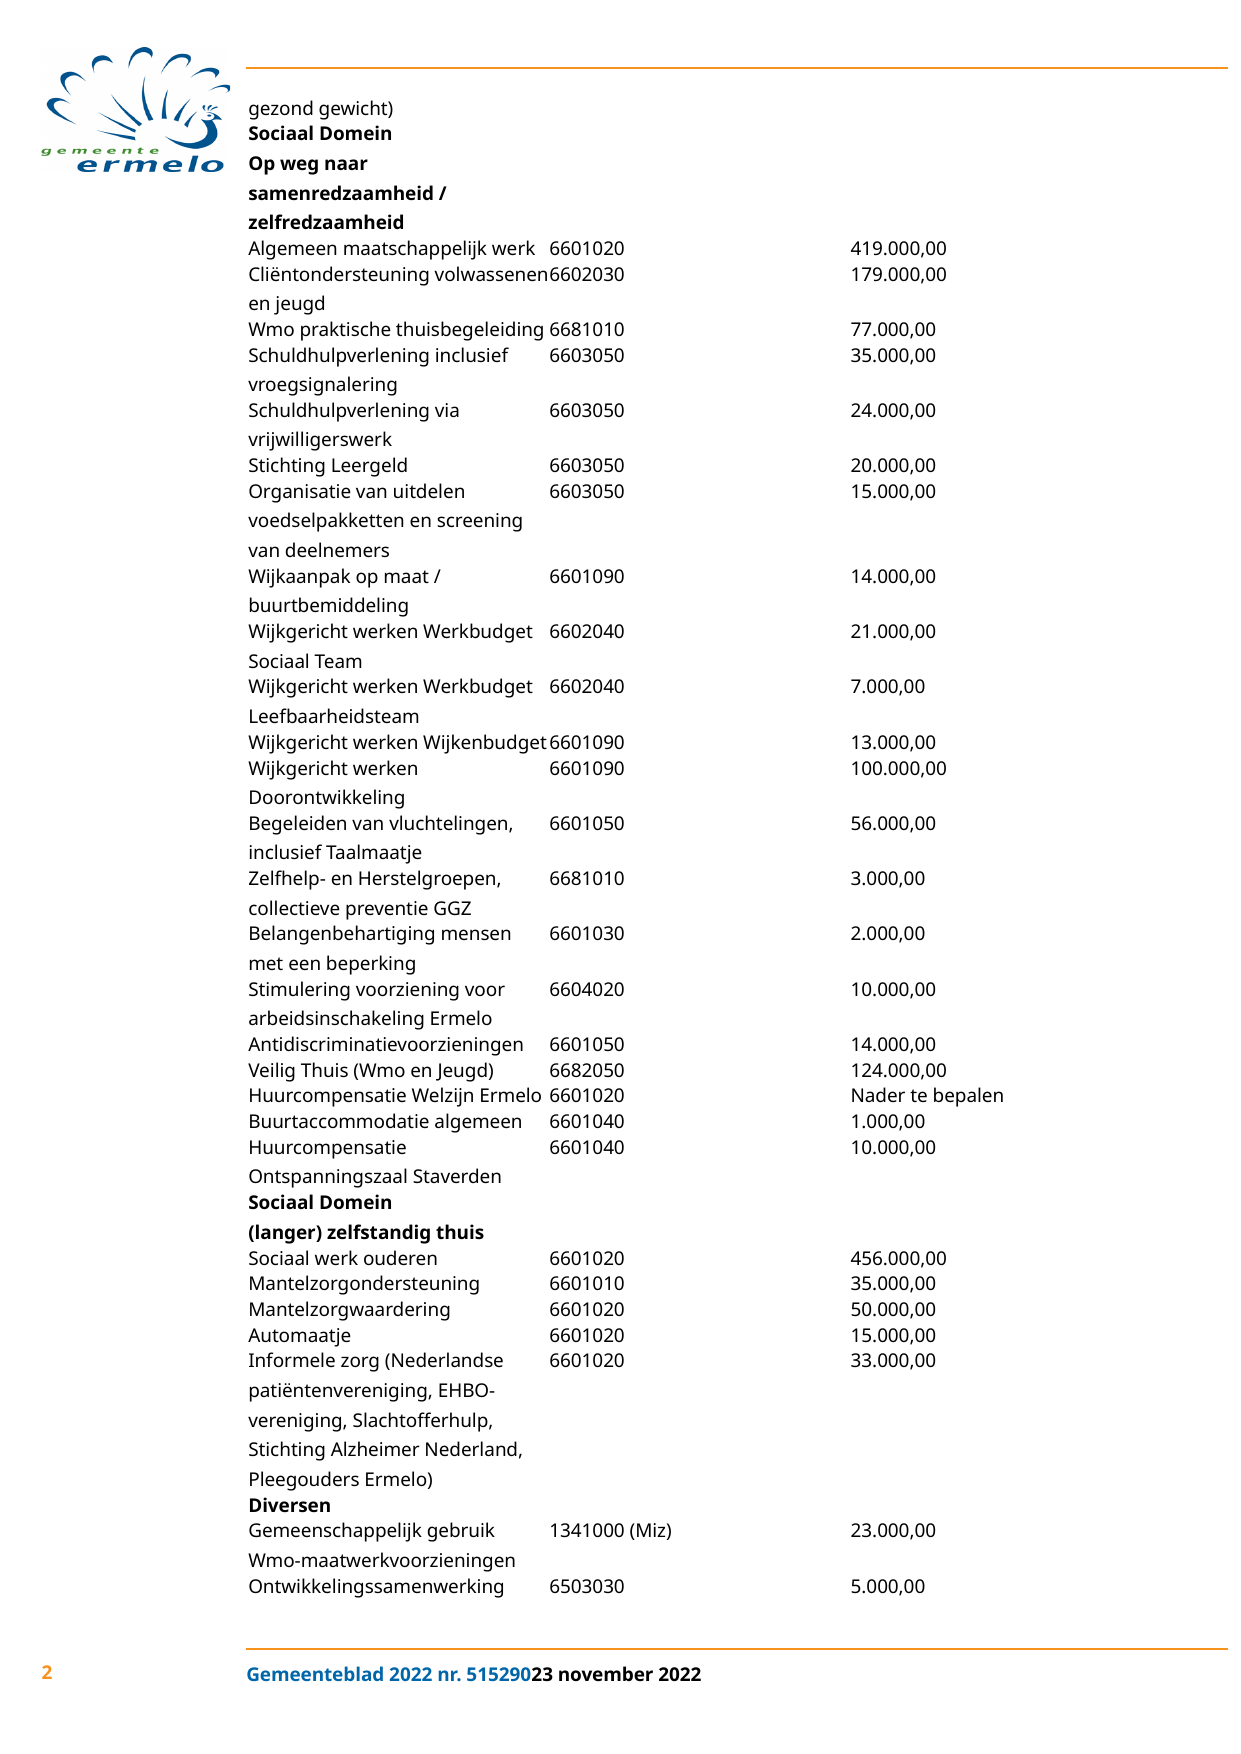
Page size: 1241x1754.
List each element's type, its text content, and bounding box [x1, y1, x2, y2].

table_cell 1341000 (Miz) [549, 1518, 850, 1573]
table_cell Nader te bepalen [850, 1083, 1152, 1108]
table_cell Huurcompensatie Welzijn Ermelo [248, 1083, 549, 1108]
table_cell Sociaal Domein (langer) zelfstandig thuis [248, 1190, 549, 1245]
table_cell 6602040 [549, 674, 850, 729]
table_cell 6601090 [549, 729, 850, 755]
table_cell 6601090 [549, 563, 850, 618]
table_cell 33.000,00 [850, 1348, 1152, 1492]
table_cell [850, 121, 1152, 235]
table_cell [549, 95, 850, 121]
table_cell Informele zorg (Nederlandse patiëntenvereniging, EHBO-vereniging, Slachtofferhulp, Stichting Alzheimer Nederland, Pleegouders Ermelo) [248, 1348, 549, 1492]
table_cell Buurtaccommodatie algemeen [248, 1109, 549, 1134]
table_cell Algemeen maatschappelijk werk [248, 235, 549, 261]
table_cell 6603050 [549, 453, 850, 478]
table_cell 456.000,00 [850, 1245, 1152, 1271]
table_cell Stichting Leergeld [248, 453, 549, 478]
table_cell Wijkgericht werken Werkbudget Sociaal Team [248, 618, 549, 674]
table_cell Cliëntondersteuning volwassenen en jeugd [248, 261, 549, 316]
table_cell 10.000,00 [850, 1134, 1152, 1189]
table_cell 20.000,00 [850, 453, 1152, 478]
table_cell Antidiscriminatievoorzieningen [248, 1031, 549, 1057]
table_cell 35.000,00 [850, 342, 1152, 397]
table_cell Schuldhulpverlening inclusief vroegsignalering [248, 342, 549, 397]
table_cell Automaatje [248, 1322, 549, 1348]
table_cell 14.000,00 [850, 1031, 1152, 1057]
table_cell Wmo praktische thuisbegeleiding [248, 316, 549, 342]
table_cell 6603050 [549, 342, 850, 397]
table_cell 7.000,00 [850, 674, 1152, 729]
table_cell Organisatie van uitdelen voedselpakketten en screening van deelnemers [248, 478, 549, 563]
table_cell 23.000,00 [850, 1518, 1152, 1573]
table_cell 6601040 [549, 1109, 850, 1134]
table_cell 6604020 [549, 976, 850, 1031]
table_cell 124.000,00 [850, 1057, 1152, 1083]
table_cell Wijkgericht werken Wijkenbudget [248, 729, 549, 755]
table_cell Huurcompensatie Ontspanningszaal Staverden [248, 1134, 549, 1189]
table_cell Zelfhelp- en Herstelgroepen, collectieve preventie GGZ [248, 865, 549, 921]
table_cell 6603050 [549, 397, 850, 452]
table_cell 56.000,00 [850, 810, 1152, 865]
table_cell 6601020 [549, 1245, 850, 1271]
table_cell 6602030 [549, 261, 850, 316]
table_cell 179.000,00 [850, 261, 1152, 316]
table_cell Wijkgericht werken Doorontwikkeling [248, 755, 549, 810]
table_cell 6601050 [549, 1031, 850, 1057]
table_cell 13.000,00 [850, 729, 1152, 755]
table_cell Ontwikkelingssamenwerking [248, 1573, 549, 1598]
table_cell 6601020 [549, 1322, 850, 1348]
table_cell 3.000,00 [850, 865, 1152, 921]
table_cell Schuldhulpverlening via vrijwilligerswerk [248, 397, 549, 452]
table_cell 6601090 [549, 755, 850, 810]
table_cell 21.000,00 [850, 618, 1152, 674]
table_cell Wijkgericht werken Werkbudget Leefbaarheidsteam [248, 674, 549, 729]
table_cell 6603050 [549, 478, 850, 563]
table_cell 14.000,00 [850, 563, 1152, 618]
table_cell 6601010 [549, 1271, 850, 1296]
table_cell 6602040 [549, 618, 850, 674]
table_cell Wijkaanpak op maat / buurtbemiddeling [248, 563, 549, 618]
table_cell gezond gewicht) [248, 95, 549, 121]
table_cell 50.000,00 [850, 1296, 1152, 1322]
table_cell 77.000,00 [850, 316, 1152, 342]
table_cell 15.000,00 [850, 478, 1152, 563]
table_cell 24.000,00 [850, 397, 1152, 452]
table_cell [549, 1492, 850, 1517]
table_cell 6601030 [549, 921, 850, 976]
table_cell Stimulering voorziening voor arbeidsinschakeling Ermelo [248, 976, 549, 1031]
table_cell [850, 1492, 1152, 1517]
table_cell Begeleiden van vluchtelingen, inclusief Taalmaatje [248, 810, 549, 865]
table_cell Diversen [248, 1492, 549, 1517]
table_cell 5.000,00 [850, 1573, 1152, 1598]
table_cell 35.000,00 [850, 1271, 1152, 1296]
table_cell Sociaal werk ouderen [248, 1245, 549, 1271]
table_cell Mantelzorgondersteuning [248, 1271, 549, 1296]
table_cell Gemeenschappelijk gebruik Wmo-maatwerkvoorzieningen [248, 1518, 549, 1573]
table_cell 6601050 [549, 810, 850, 865]
table_cell 15.000,00 [850, 1322, 1152, 1348]
table_cell Belangenbehartiging mensen met een beperking [248, 921, 549, 976]
table_cell [850, 95, 1152, 121]
table_cell 6682050 [549, 1057, 850, 1083]
table_cell 6601020 [549, 1296, 850, 1322]
table_cell Veilig Thuis (Wmo en Jeugd) [248, 1057, 549, 1083]
table_cell 6601020 [549, 235, 850, 261]
table_cell 1.000,00 [850, 1109, 1152, 1134]
table_cell Mantelzorgwaardering [248, 1296, 549, 1322]
table_cell 6503030 [549, 1573, 850, 1598]
table_cell 419.000,00 [850, 235, 1152, 261]
table_cell [549, 1190, 850, 1245]
table_cell 6681010 [549, 316, 850, 342]
table_cell [549, 121, 850, 235]
table_cell 6681010 [549, 865, 850, 921]
table_cell 10.000,00 [850, 976, 1152, 1031]
table_cell 100.000,00 [850, 755, 1152, 810]
picture [41, 47, 231, 172]
table_cell [850, 1190, 1152, 1245]
table_cell 6601020 [549, 1083, 850, 1108]
table_cell 6601040 [549, 1134, 850, 1189]
table_cell 2.000,00 [850, 921, 1152, 976]
table_cell 6601020 [549, 1348, 850, 1492]
table_cell Sociaal Domein Op weg naar samenredzaamheid / zelfredzaamheid [248, 121, 549, 235]
